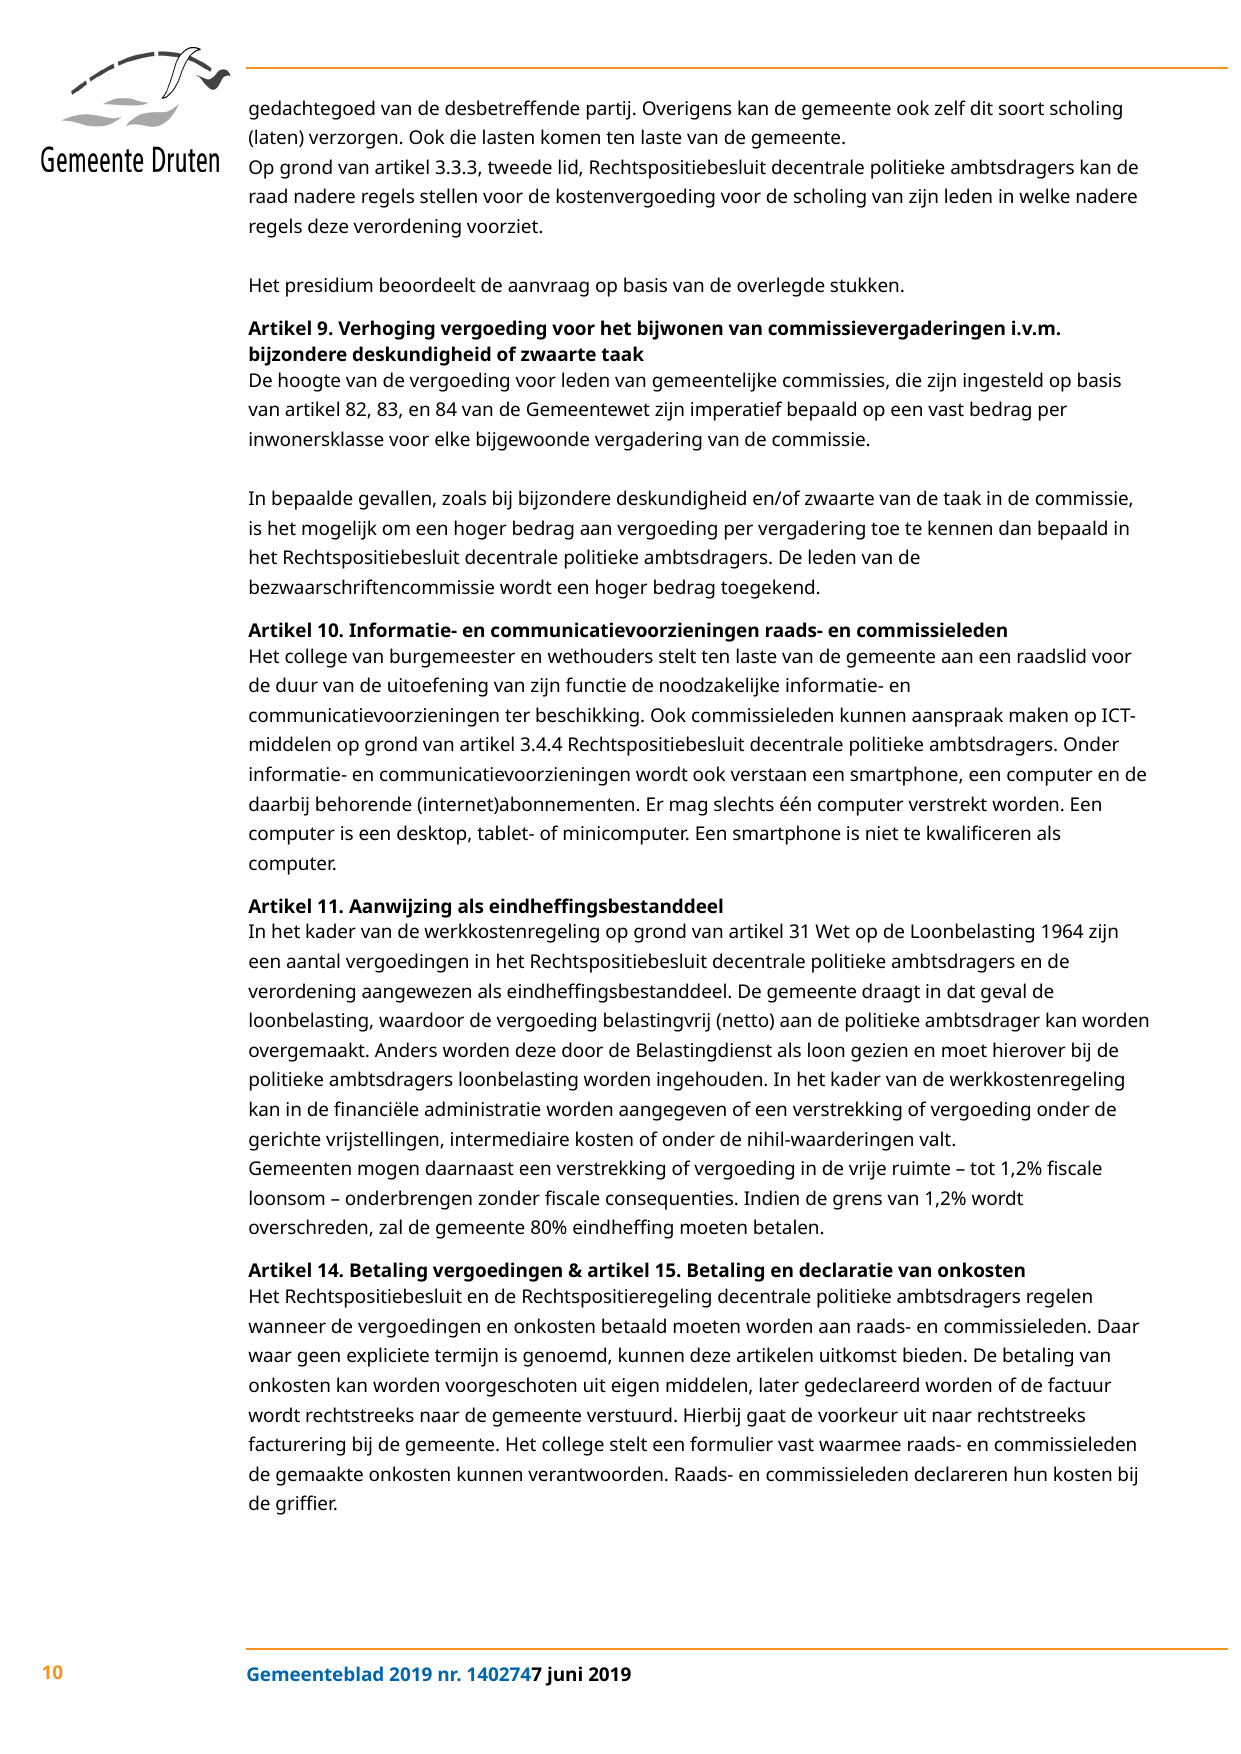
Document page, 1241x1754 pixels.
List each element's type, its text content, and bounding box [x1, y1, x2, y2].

text gedachtegoed van de desbetreffende partij. Overigens kan de gemeente ook zelf dit soort scholing (laten) verzorgen. Ook die lasten komen ten laste van de gemeente. [248, 95, 1152, 150]
text Het college van burgemeester en wethouders stelt ten laste van de gemeente aan een raadslid voor de duur van de uitoefening van zijn functie de noodzakelijke informatie- en communicatievoorzieningen ter beschikking. Ook commissieleden kunnen aanspraak maken op ICT-middelen op grond van artikel 3.4.4 Rechtspositiebesluit decentrale politieke ambtsdragers. Onder informatie- en communicatievoorzieningen wordt ook verstaan een smartphone, een computer en de daarbij behorende (internet)abonnementen. Er mag slechts één computer verstrekt worden. Een computer is een desktop, tablet- of minicomputer. Een smartphone is niet te kwalificeren als computer. [248, 643, 1152, 876]
text Artikel 10. Informatie- en communicatievoorzieningen raads- en commissieleden [248, 617, 1152, 643]
text Gemeenten mogen daarnaast een verstrekking of vergoeding in de vrije ruimte – tot 1,2% fiscale loonsom – onderbrengen zonder fiscale consequenties. Indien de grens van 1,2% wordt overschreden, zal de gemeente 80% eindheffing moeten betalen. [248, 1155, 1152, 1240]
picture [41, 47, 231, 172]
text In bepaalde gevallen, zoals bij bijzondere deskundigheid en/of zwaarte van de taak in de commissie, is het mogelijk om een hoger bedrag aan vergoeding per vergadering toe te kennen dan bepaald in het Rechtspositiebesluit decentrale politieke ambtsdragers. De leden van de bezwaarschriftencommissie wordt een hoger bedrag toegekend. [248, 485, 1152, 600]
text Artikel 11. Aanwijzing als eindheffingsbestanddeel [248, 893, 1152, 919]
text De hoogte van de vergoeding voor leden van gemeentelijke commissies, die zijn ingesteld op basis van artikel 82, 83, en 84 van de Gemeentewet zijn imperatief bepaald op een vast bedrag per inwonersklasse voor elke bijgewoonde vergadering van de commissie. [248, 367, 1152, 452]
text Artikel 9. Verhoging vergoeding voor het bijwonen van commissievergaderingen i.v.m. bijzondere deskundigheid of zwaarte taak [248, 315, 1152, 367]
text Het Rechtspositiebesluit en de Rechtspositieregeling decentrale politieke ambtsdragers regelen wanneer de vergoedingen en onkosten betaald moeten worden aan raads- en commissieleden. Daar waar geen expliciete termijn is genoemd, kunnen deze artikelen uitkomst bieden. De betaling van onkosten kan worden voorgeschoten uit eigen middelen, later gedeclareerd worden of de factuur wordt rechtstreeks naar de gemeente verstuurd. Hierbij gaat de voorkeur uit naar rechtstreeks facturering bij de gemeente. Het college stelt een formulier vast waarmee raads- en commissieleden de gemaakte onkosten kunnen verantwoorden. Raads- en commissieleden declareren hun kosten bij de griffier. [248, 1283, 1152, 1516]
text Het presidium beoordeelt de aanvraag op basis van de overlegde stukken. [248, 272, 1152, 298]
text Op grond van artikel 3.3.3, tweede lid, Rechtspositiebesluit decentrale politieke ambtsdragers kan de raad nadere regels stellen voor de kostenvergoeding voor de scholing van zijn leden in welke nadere regels deze verordening voorziet. [248, 154, 1152, 239]
text Artikel 14. Betaling vergoedingen & artikel 15. Betaling en declaratie van onkosten [248, 1258, 1152, 1283]
text In het kader van de werkkostenregeling op grond van artikel 31 Wet op de Loonbelasting 1964 zijn een aantal vergoedingen in het Rechtspositiebesluit decentrale politieke ambtsdragers en de verordening aangewezen als eindheffingsbestanddeel. De gemeente draagt in dat geval de loonbelasting, waardoor de vergoeding belastingvrij (netto) aan de politieke ambtsdrager kan worden overgemaakt. Anders worden deze door de Belastingdienst als loon gezien en moet hierover bij de politieke ambtsdragers loonbelasting worden ingehouden. In het kader van de werkkostenregeling kan in de financiële administratie worden aangegeven of een verstrekking of vergoeding onder de gerichte vrijstellingen, intermediaire kosten of onder de nihil-waarderingen valt. [248, 919, 1152, 1152]
